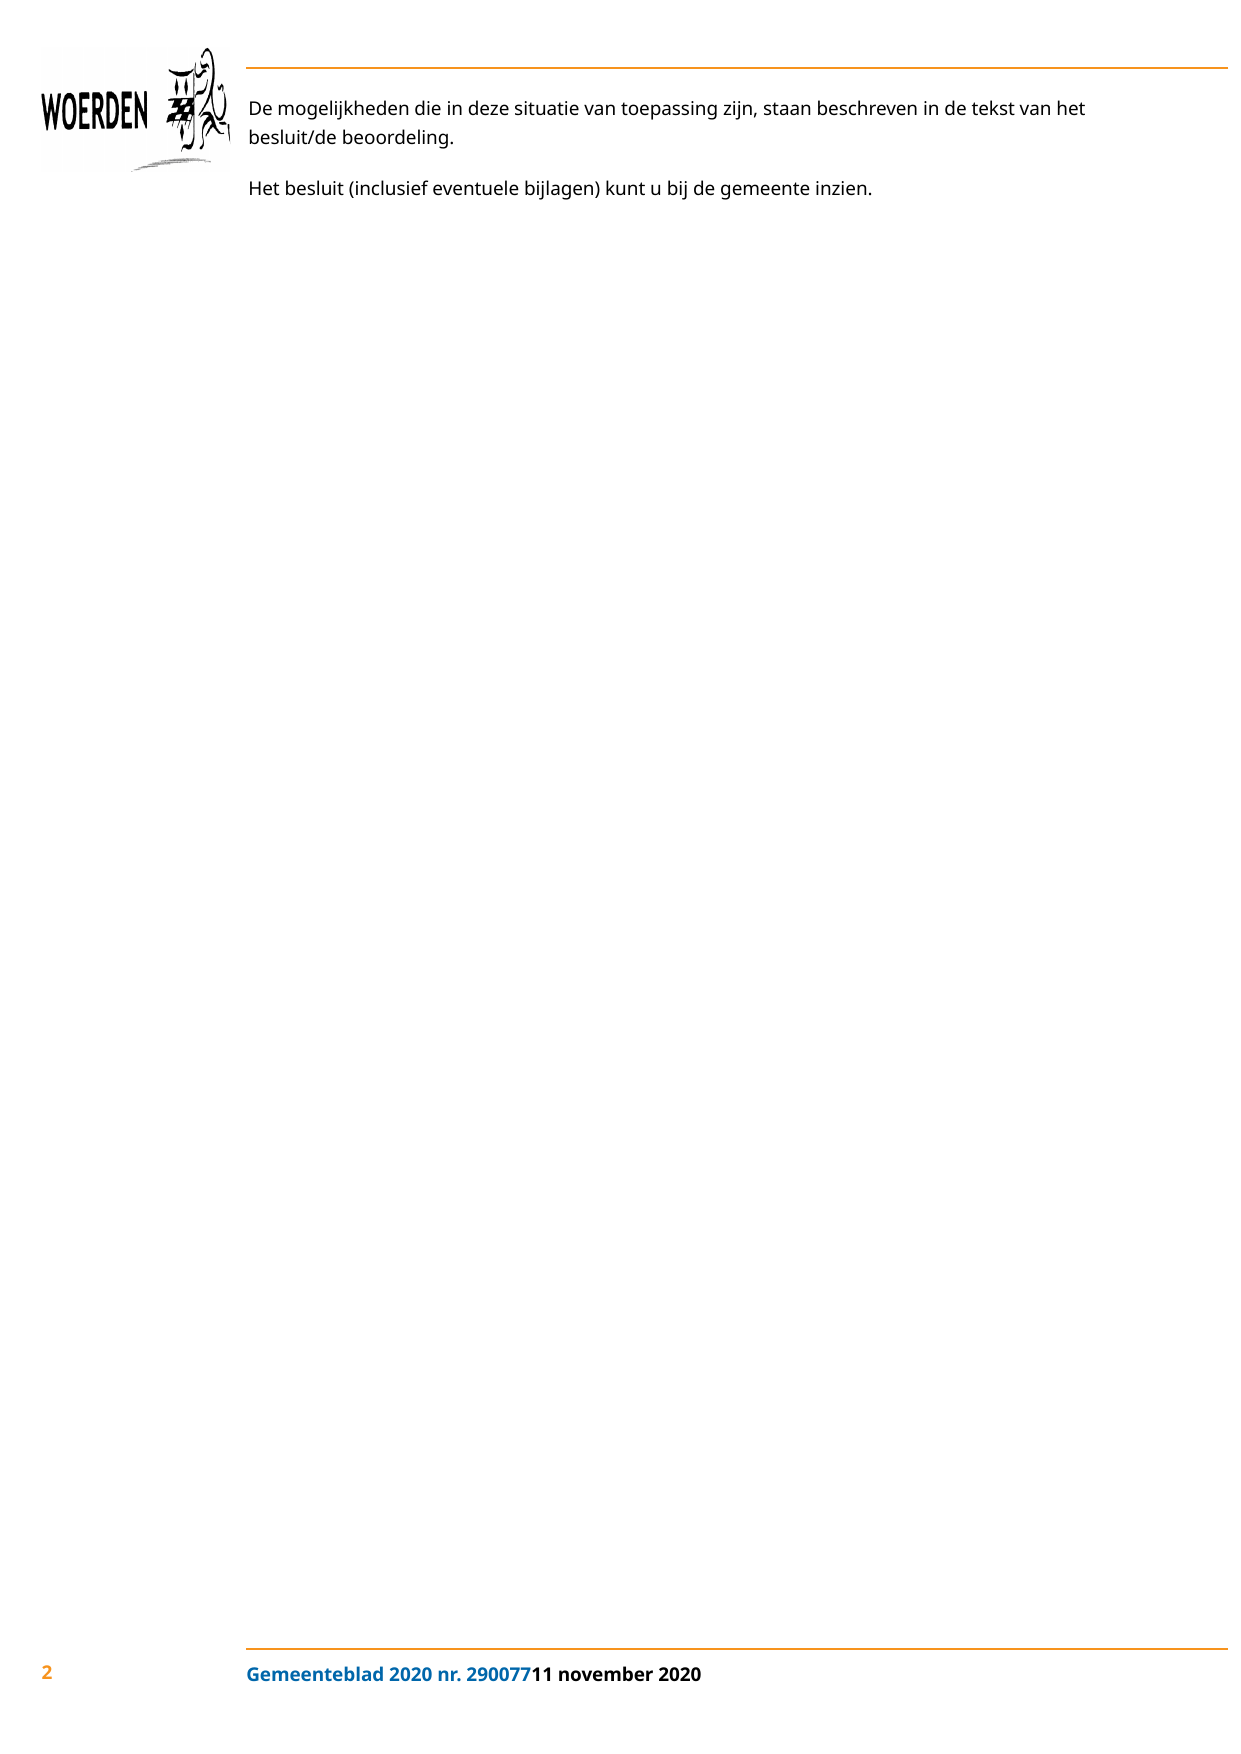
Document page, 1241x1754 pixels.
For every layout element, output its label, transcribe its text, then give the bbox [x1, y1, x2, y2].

picture [41, 47, 231, 172]
text Het besluit (inclusief eventuele bijlagen) kunt u bij de gemeente inzien. [248, 175, 1152, 201]
text De mogelijkheden die in deze situatie van toepassing zijn, staan beschreven in de tekst van het besluit/de beoordeling. [248, 95, 1152, 150]
